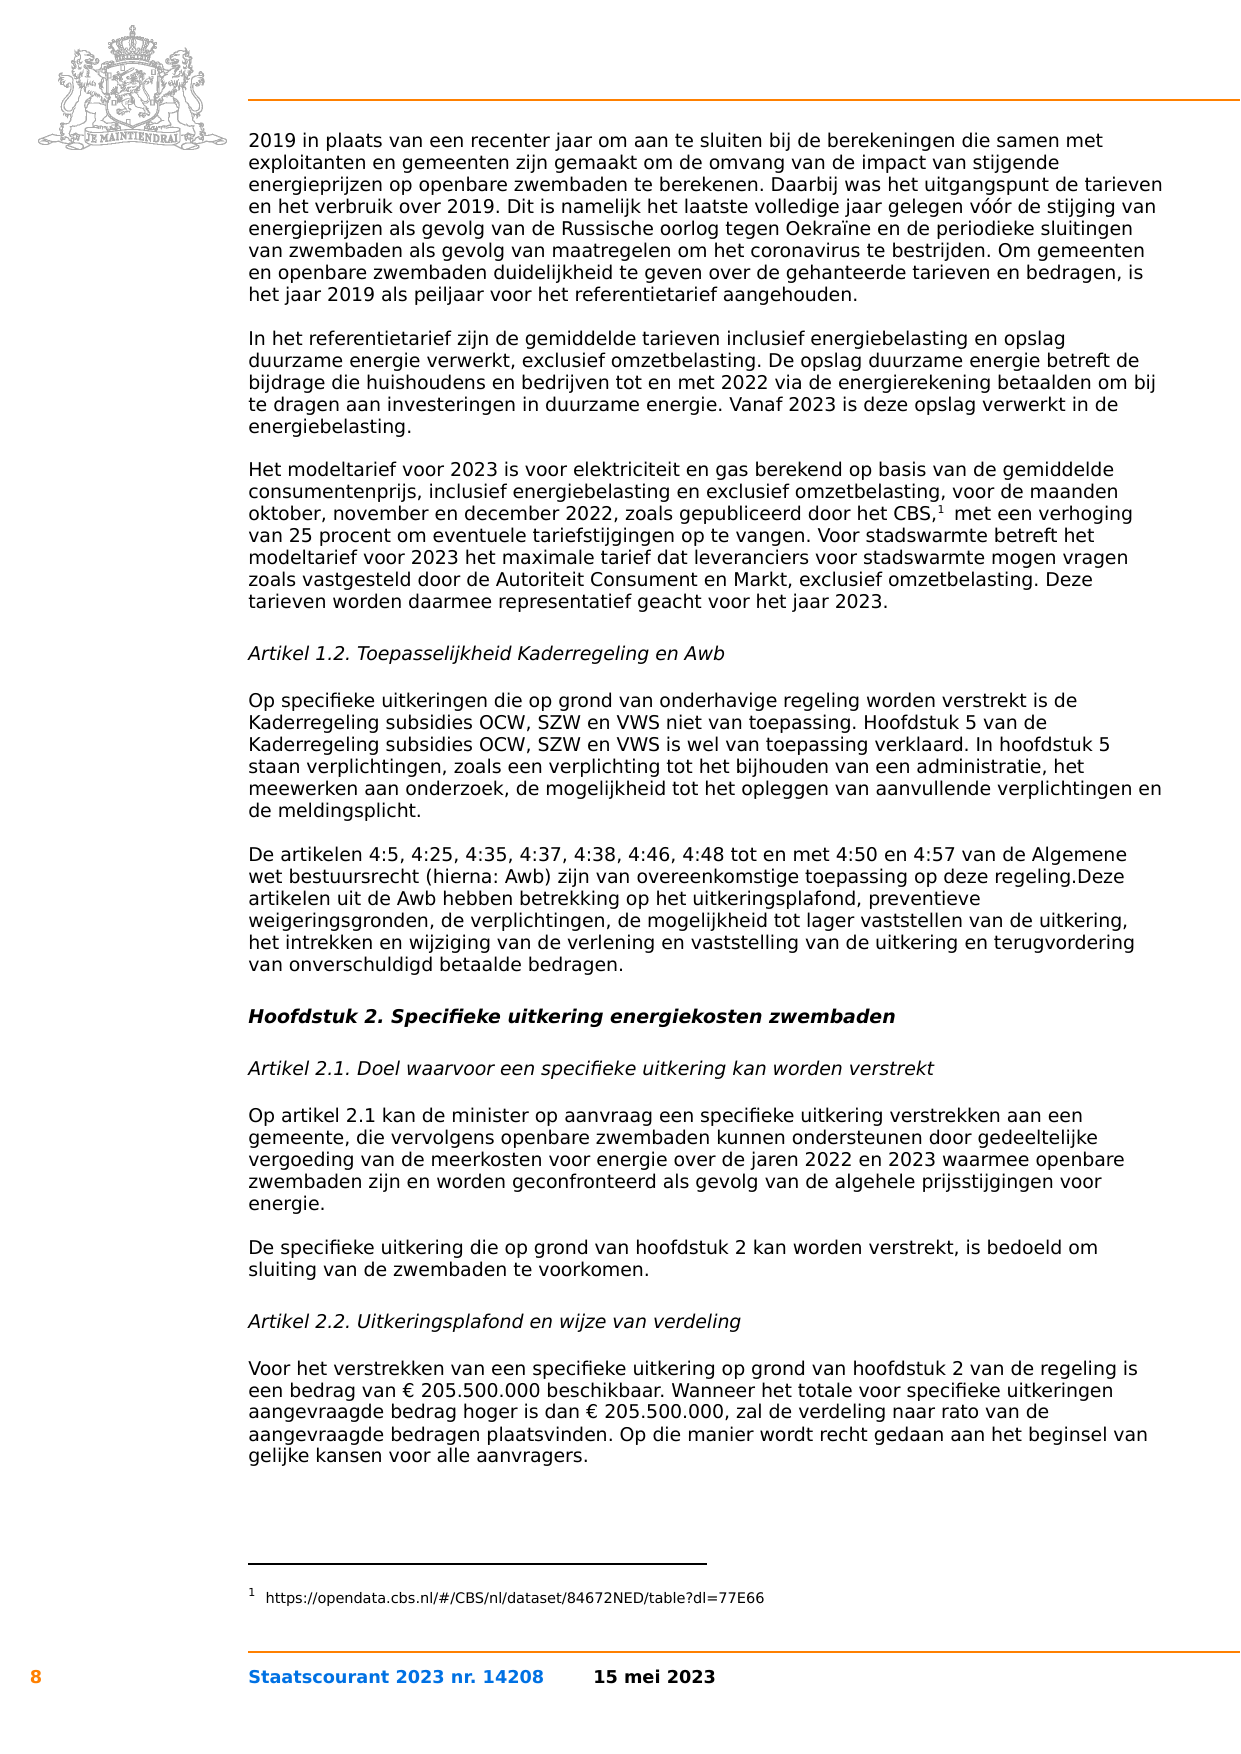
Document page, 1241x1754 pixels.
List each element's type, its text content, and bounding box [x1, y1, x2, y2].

text 2019 in plaats van een recenter jaar om aan te sluiten bij de berekeningen die samen met exploitanten en gemeenten zijn gemaakt om de omvang van de impact van stijgende energieprijzen op openbare zwembaden te berekenen. Daarbij was het uitgangspunt de tarieven en het verbruik over 2019. Dit is namelijk het laatste volledige jaar gelegen vóór de stijging van energieprijzen als gevolg van de Russische oorlog tegen Oekraïne en de periodieke sluitingen van zwembaden als gevolg van maatregelen om het coronavirus te bestrijden. Om gemeenten en openbare zwembaden duidelijkheid te geven over de gehanteerde tarieven en bedragen, is het jaar 2019 als peiljaar voor het referentietarief aangehouden. [248, 130, 1163, 306]
text De artikelen 4:5, 4:25, 4:35, 4:37, 4:38, 4:46, 4:48 tot en met 4:50 en 4:57 van de Algemene wet bestuursrecht (hierna: Awb) zijn van overeenkomstige toepassing op deze regeling.Deze artikelen uit de Awb hebben betrekking op het uitkeringsplafond, preventieve weigeringsgronden, de verplichtingen, de mogelijkheid tot lager vaststellen van de uitkering, het intrekken en wijziging van de verlening en vaststelling van de uitkering en terugvordering van onverschuldigd betaalde bedragen. [248, 844, 1163, 976]
text Het modeltarief voor 2023 is voor elektriciteit en gas berekend op basis van de gemiddelde consumentenprijs, inclusief energiebelasting en exclusief omzetbelasting, voor de maanden oktober, november en december 2022, zoals gepubliceerd door het CBS, met een verhoging van 25 procent om eventuele tariefstijgingen op te vangen. Voor stadswarmte betreft het modeltarief voor 2023 het maximale tarief dat leveranciers voor stadswarmte mogen vragen zoals vastgesteld door de Autoriteit Consument en Markt, exclusief omzetbelasting. Deze tarieven worden daarmee representatief geacht voor het jaar 2023. [248, 459, 1163, 613]
subtitle Artikel 1.2. Toepasselijkheid Kaderregeling en Awb [248, 643, 1163, 665]
text De specifieke uitkering die op grond van hoofdstuk 2 kan worden verstrekt, is bedoeld om sluiting van de zwembaden te voorkomen. [248, 1237, 1163, 1281]
text Op specifieke uitkeringen die op grond van onderhavige regeling worden verstrekt is de Kaderregeling subsidies OCW, SZW en VWS niet van toepassing. Hoofdstuk 5 van de Kaderregeling subsidies OCW, SZW en VWS is wel van toepassing verklaard. In hoofdstuk 5 staan verplichtingen, zoals een verplichting tot het bijhouden van een administratie, het meewerken aan onderzoek, de mogelijkheid tot het opleggen van aanvullende verplichtingen en de meldingsplicht. [248, 690, 1163, 822]
text Op artikel 2.1 kan de minister op aanvraag een specifieke uitkering verstrekken aan een gemeente, die vervolgens openbare zwembaden kunnen ondersteunen door gedeeltelijke vergoeding van de meerkosten voor energie over de jaren 2022 en 2023 waarmee openbare zwembaden zijn en worden geconfronteerd als gevolg van de algehele prijsstijgingen voor energie. [248, 1105, 1163, 1215]
text https://opendata.cbs.nl/#/CBS/nl/dataset/84672NED/table?dl=77E66 [248, 1586, 1163, 1608]
text Voor het verstrekken van een specifieke uitkering op grond van hoofdstuk 2 van de regeling is een bedrag van € 205.500.000 beschikbaar. Wanneer het totale voor specifieke uitkeringen aangevraagde bedrag hoger is dan € 205.500.000, zal de verdeling naar rato van de aangevraagde bedragen plaatsvinden. Op die manier wordt recht gedaan aan het beginsel van gelijke kansen voor alle aanvragers. [248, 1357, 1163, 1467]
subtitle Artikel 2.1. Doel waarvoor een specifieke uitkering kan worden verstrekt [248, 1058, 1163, 1080]
text In het referentietarief zijn de gemiddelde tarieven inclusief energiebelasting en opslag duurzame energie verwerkt, exclusief omzetbelasting. De opslag duurzame energie betreft de bijdrage die huishoudens en bedrijven tot en met 2022 via de energierekening betaalden om bij te dragen aan investeringen in duurzame energie. Vanaf 2023 is deze opslag verwerkt in de energiebelasting. [248, 328, 1163, 437]
subtitle Hoofdstuk 2. Specifieke uitkering energiekosten zwembaden [248, 1006, 1163, 1028]
subtitle Artikel 2.2. Uitkeringsplafond en wijze van verdeling [248, 1311, 1163, 1332]
picture [38, 25, 227, 150]
